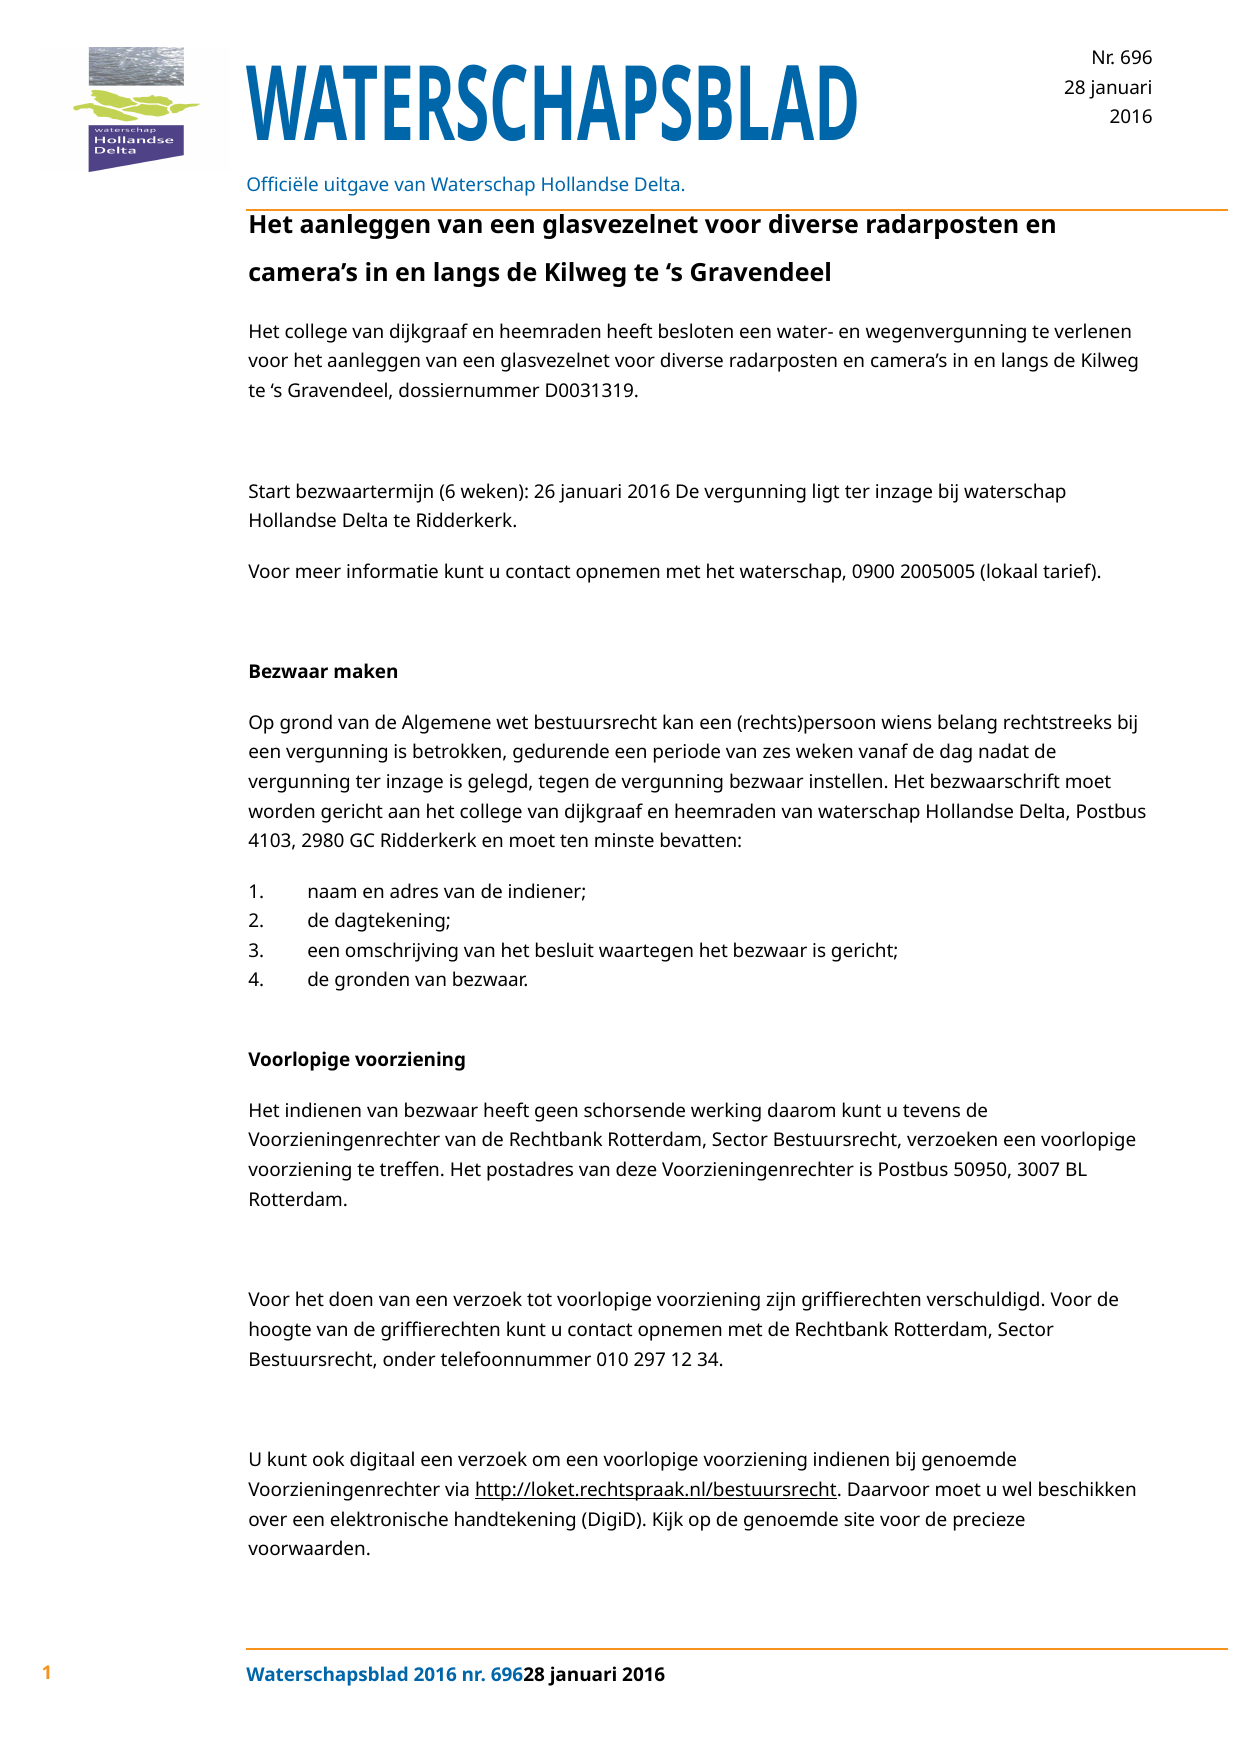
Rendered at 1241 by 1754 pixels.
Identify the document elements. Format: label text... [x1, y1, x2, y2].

list de gronden van bezwaar. [248, 967, 1152, 992]
text Voorlopige voorziening [248, 1047, 1152, 1072]
text U kunt ook digitaal een verzoek om een voorlopige voorziening indienen bij genoemde Voorzieningenrechter via http://loket.rechtspraak.nl/bestuursrecht. Daarvoor moet u wel beschikken over een elektronische handtekening (DigiD). Kijk op de genoemde site voor de precieze voorwaarden. [248, 1447, 1152, 1561]
text Het college van dijkgraaf en heemraden heeft besloten een water- en wegenvergunning te verlenen voor het aanleggen van een glasvezelnet voor diverse radarposten en camera’s in en langs de Kilweg te ‘s Gravendeel, dossiernummer D0031319. [248, 318, 1152, 403]
text Voor het doen van een verzoek tot voorlopige voorziening zijn griffierechten verschuldigd. Voor de hoogte van de griffierechten kunt u contact opnemen met de Rechtbank Rotterdam, Sector Bestuursrecht, onder telefoonnummer 010 297 12 34. [248, 1287, 1152, 1372]
text Op grond van de Algemene wet bestuursrecht kan een (rechts)persoon wiens belang rechtstreeks bij een vergunning is betrokken, gedurende een periode van zes weken vanaf de dag nadat de vergunning ter inzage is gelegd, tegen de vergunning bezwaar instellen. Het bezwaarschrift moet worden gericht aan het college van dijkgraaf en heemraden van waterschap Hollandse Delta, Postbus 4103, 2980 GC Ridderkerk en moet ten minste bevatten: [248, 709, 1152, 853]
text Het indienen van bezwaar heeft geen schorsende werking daarom kunt u tevens de Voorzieningenrechter van de Rechtbank Rotterdam, Sector Bestuursrecht, verzoeken een voorlopige voorziening te treffen. Het postadres van deze Voorzieningenrechter is Postbus 50950, 3007 BL Rotterdam. [248, 1097, 1152, 1212]
text Het aanleggen van een glasvezelnet voor diverse radarposten en camera’s in en langs de Kilweg te ‘s Gravendeel [248, 211, 1152, 288]
picture [41, 47, 231, 172]
text Voor meer informatie kunt u contact opnemen met het waterschap, 0900 2005005 (lokaal tarief). [248, 558, 1152, 584]
text Bezwaar maken [248, 659, 1152, 684]
list de dagtekening; [248, 907, 1152, 933]
text Start bezwaartermijn (6 weken): 26 januari 2016 De vergunning ligt ter inzage bij waterschap Hollandse Delta te Ridderkerk. [248, 478, 1152, 533]
list een omschrijving van het besluit waartegen het bezwaar is gericht; [248, 937, 1152, 963]
list naam en adres van de indiener; [248, 878, 1152, 904]
